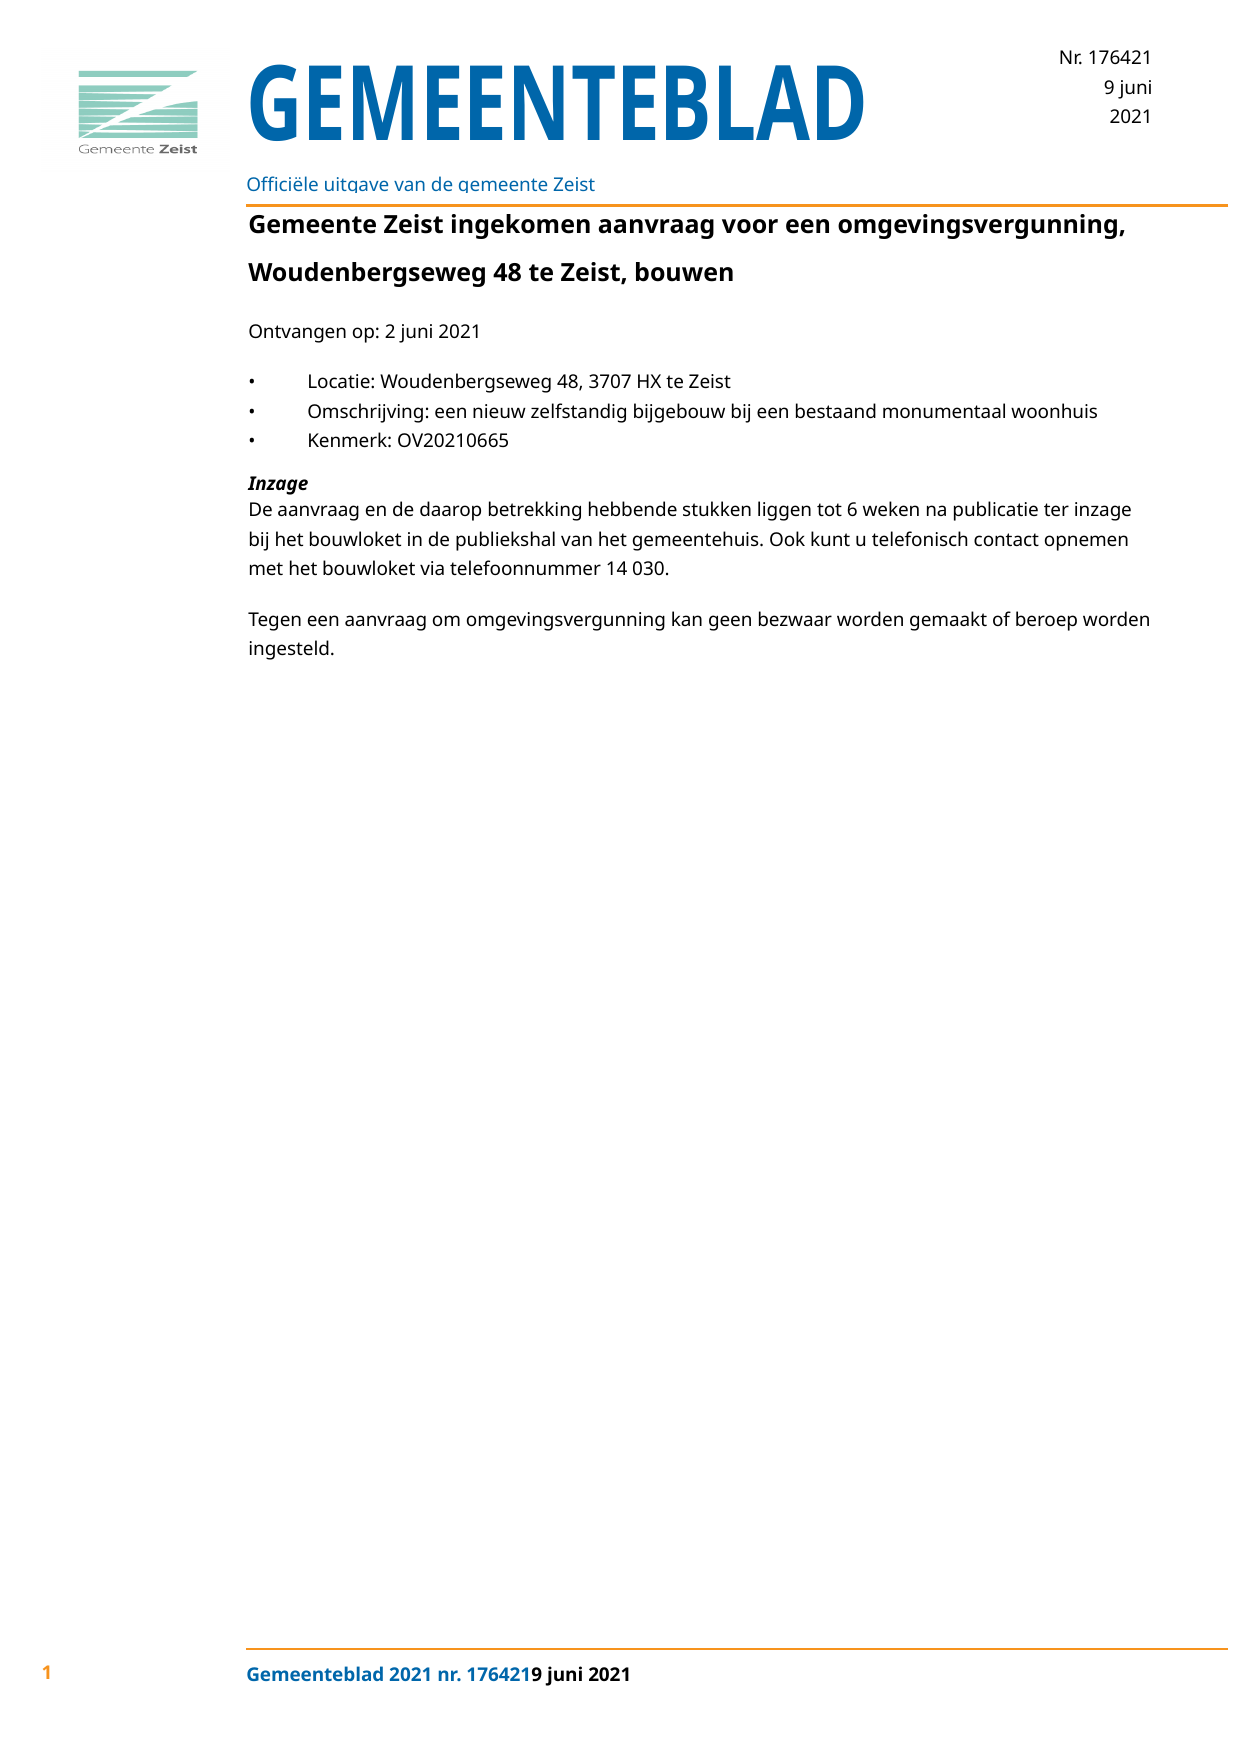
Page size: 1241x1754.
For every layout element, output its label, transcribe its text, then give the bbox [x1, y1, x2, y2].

text De aanvraag en de daarop betrekking hebbende stukken liggen tot 6 weken na publicatie ter inzage bij het bouwloket in de publiekshal van het gemeentehuis. Ook kunt u telefonisch contact opnemen met het bouwloket via telefoonnummer 14 030. [248, 496, 1152, 581]
text Inzage [248, 471, 1152, 496]
list Locatie: Woudenbergseweg 48, 3707 HX te Zeist [248, 368, 1152, 394]
text Tegen een aanvraag om omgevingsvergunning kan geen bezwaar worden gemaakt of beroep worden ingesteld. [248, 606, 1152, 661]
list Kenmerk: OV20210665 [248, 427, 1152, 453]
picture [41, 47, 231, 172]
text Ontvangen op: 2 juni 2021 [248, 318, 1152, 344]
text Gemeente Zeist ingekomen aanvraag voor een omgevingsvergunning, Woudenbergseweg 48 te Zeist, bouwen [248, 207, 1152, 288]
list Omschrijving: een nieuw zelfstandig bijgebouw bij een bestaand monumentaal woonhuis [248, 398, 1152, 424]
